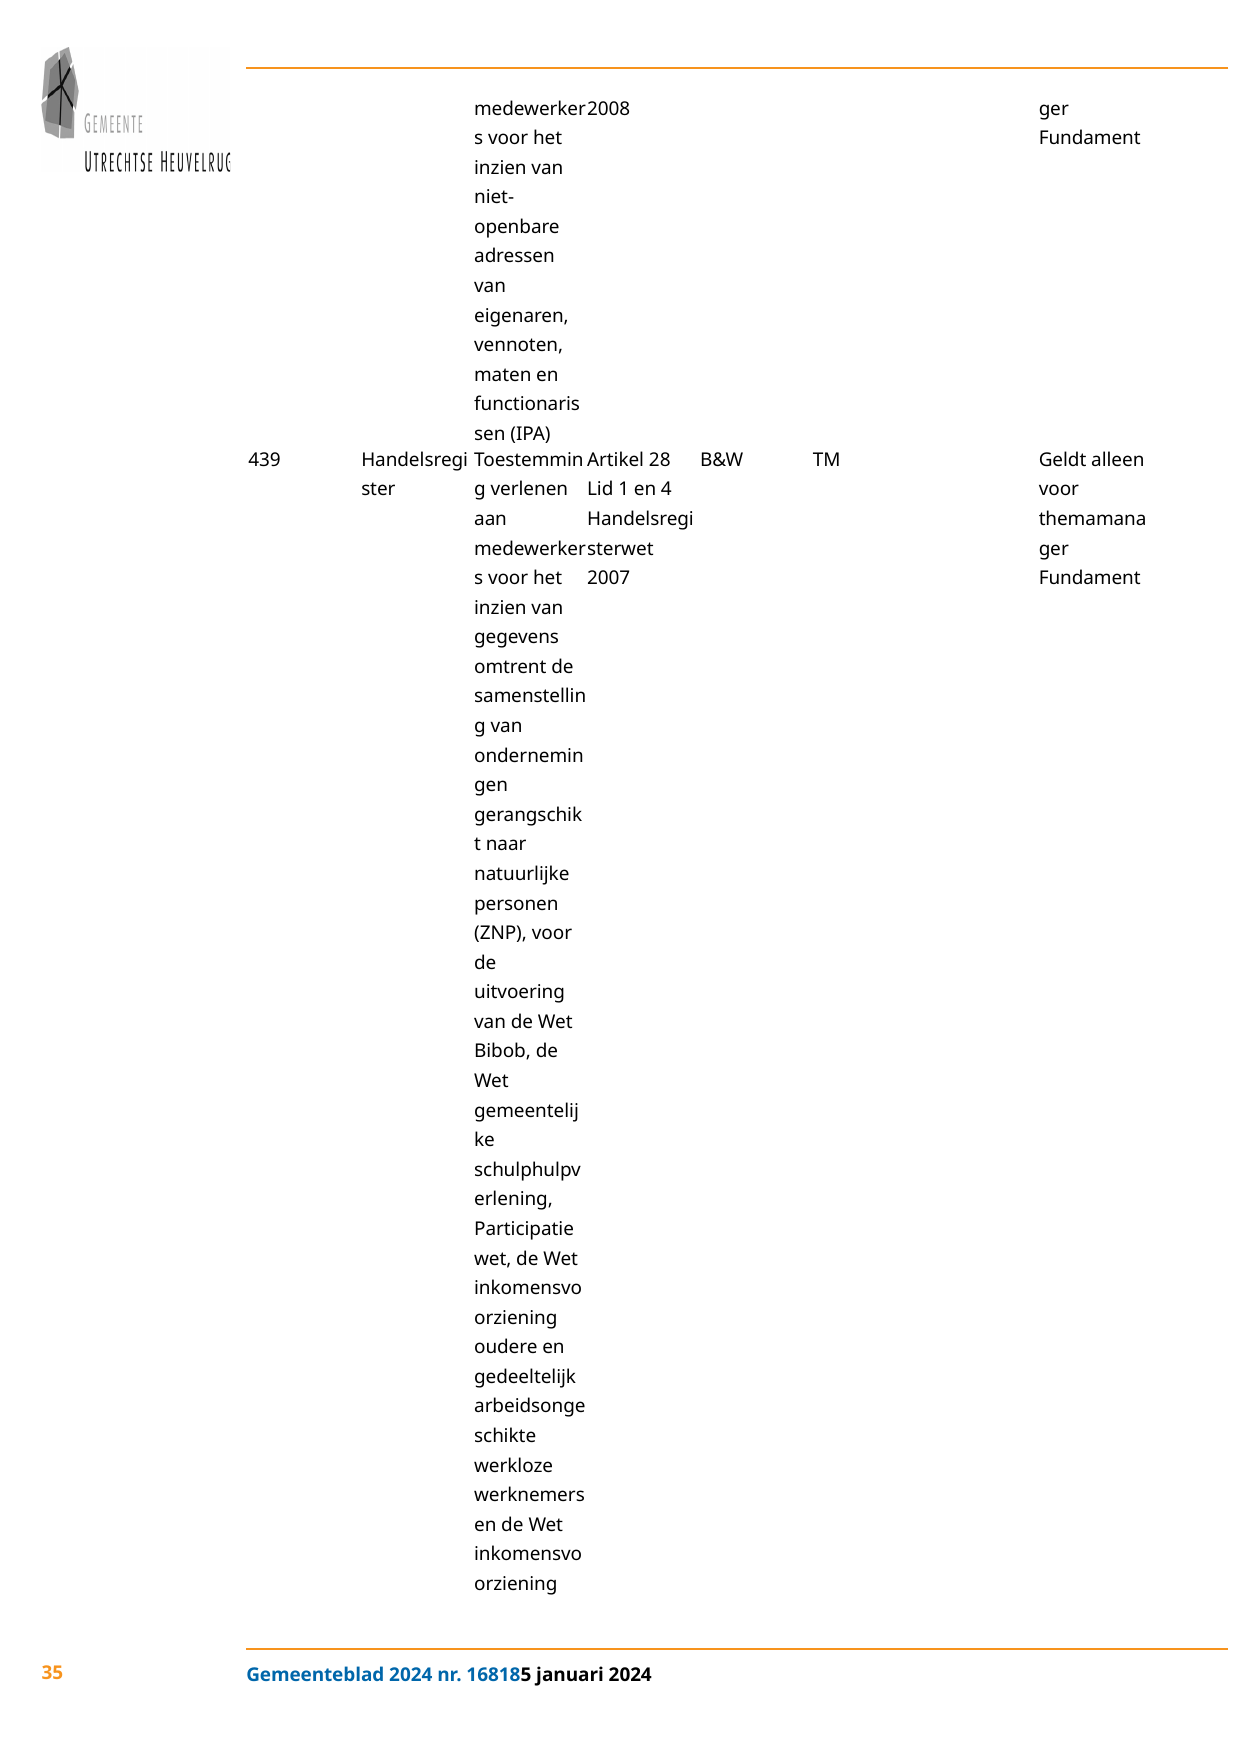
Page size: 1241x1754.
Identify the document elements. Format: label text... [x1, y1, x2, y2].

table_cell 2008 [587, 95, 700, 446]
table_cell [700, 95, 813, 446]
table_cell [926, 446, 1038, 1596]
table_cell ger Fundament [1039, 95, 1152, 446]
table_cell medewerkers voor het inzien van niet-openbare adressen van eigenaren, vennoten, maten en functionarissen (IPA) [474, 95, 587, 446]
picture [41, 47, 231, 172]
table_cell Geldt alleen voor themamanager Fundament [1039, 446, 1152, 1596]
table_cell TM [813, 446, 926, 1596]
table_cell [813, 95, 926, 446]
table_cell B&W [700, 446, 813, 1596]
table_cell Handelsregister [361, 446, 474, 1596]
table_cell Toestemming verlenen aan medewerkers voor het inzien van gegevens omtrent de samenstelling van ondernemingen gerangschikt naar natuurlijke personen (ZNP), voor de uitvoering van de Wet Bibob, de Wet gemeentelijke schulphulpverlening, Participatiewet, de Wet inkomensvoorziening oudere en gedeeltelijk arbeidsongeschikte werkloze werknemers en de Wet inkomensvoorziening [474, 446, 587, 1596]
table_cell 439 [248, 446, 361, 1596]
table_cell [926, 95, 1038, 446]
table_cell Artikel 28 Lid 1 en 4 Handelsregisterwet 2007 [587, 446, 700, 1596]
table_cell [248, 95, 361, 446]
table_cell [361, 95, 474, 446]
